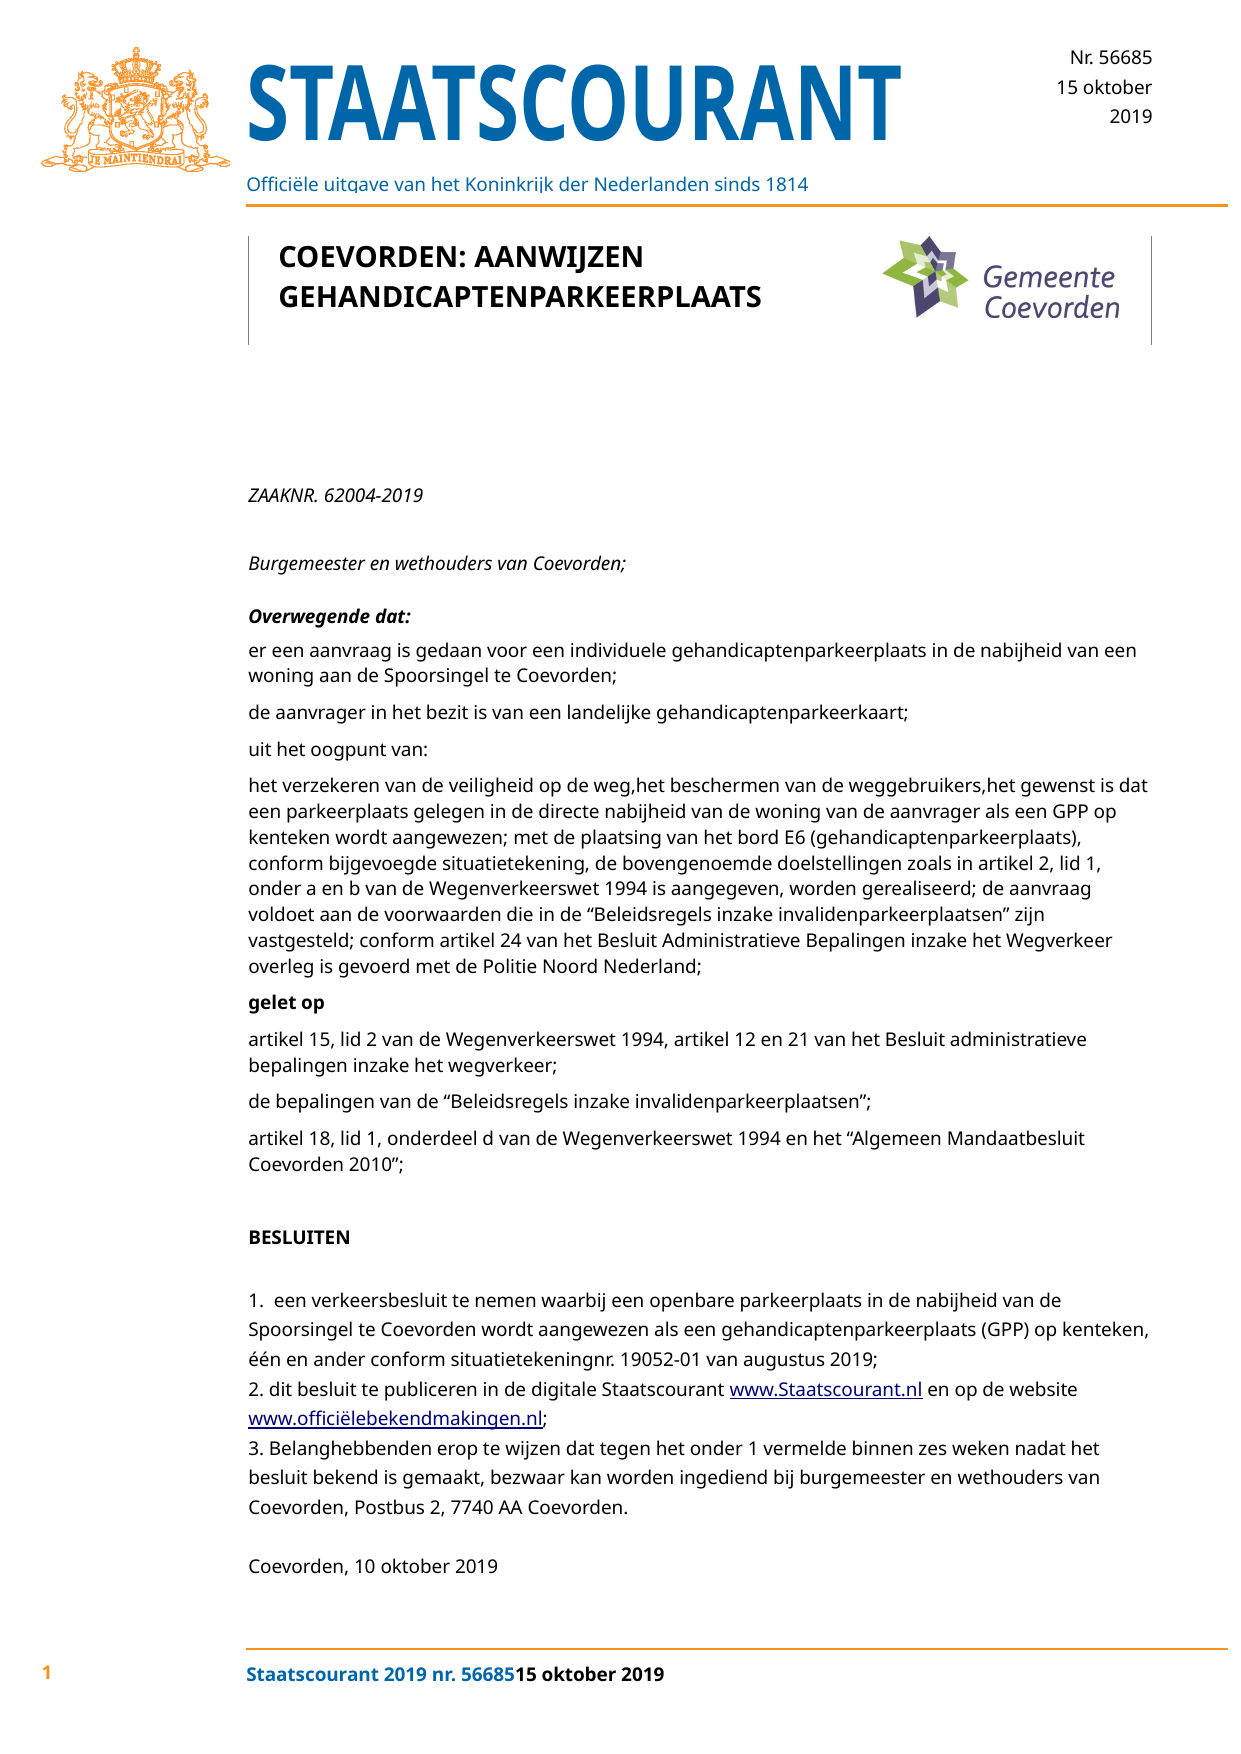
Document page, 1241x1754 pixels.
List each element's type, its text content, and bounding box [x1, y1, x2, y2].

text 3. Belanghebbenden erop te wijzen dat tegen het onder 1 vermelde binnen zes weken nadat het besluit bekend is gemaakt, bezwaar kan worden ingediend bij burgemeester en wethouders van Coevorden, Postbus 2, 7740 AA Coevorden. [248, 1435, 1152, 1520]
text artikel 18, lid 1, onderdeel d van de Wegenverkeerswet 1994 en het “Algemeen Mandaatbesluit Coevorden 2010”; [248, 1125, 1152, 1177]
table_header COEVORDEN: AANWIJZEN GEHANDICAPTENPARKEERPLAATS [249, 236, 850, 345]
text uit het oogpunt van: [248, 736, 1152, 762]
picture [41, 47, 231, 172]
text de bepalingen van de “Beleidsregels inzake invalidenparkeerplaatsen”; [248, 1088, 1152, 1114]
text de aanvrager in het bezit is van een landelijke gehandicaptenparkeerkaart; [248, 699, 1152, 725]
text artikel 15, lid 2 van de Wegenverkeerswet 1994, artikel 12 en 21 van het Besluit administratieve bepalingen inzake het wegverkeer; [248, 1026, 1152, 1078]
text gelet op [248, 989, 1152, 1015]
table_header [850, 236, 1151, 345]
text het verzekeren van de veiligheid op de weg,het beschermen van de weggebruikers,het gewenst is dat een parkeerplaats gelegen in de directe nabijheid van de woning van de aanvrager als een GPP op kenteken wordt aangewezen; met de plaatsing van het bord E6 (gehandicaptenparkeerplaats), conform bijgevoegde situatietekening, de bovengenoemde doelstellingen zoals in artikel 2, lid 1, onder a en b van de Wegenverkeerswet 1994 is aangegeven, worden gerealiseerd; de aanvraag voldoet aan de voorwaarden die in de “Beleidsregels inzake invalidenparkeerplaatsen” zijn vastgesteld; conform artikel 24 van het Besluit Administratieve Bepalingen inzake het Wegverkeer overleg is gevoerd met de Politie Noord Nederland; [248, 773, 1152, 978]
text BESLUITEN [248, 1224, 1152, 1250]
text ZAAKNR. 62004-2019 [248, 482, 1152, 508]
text Coevorden, 10 oktober 2019 [248, 1553, 1152, 1579]
picture [882, 236, 1119, 318]
text Burgemeester en wethouders van Coevorden; [248, 550, 1152, 576]
text er een aanvraag is gedaan voor een individuele gehandicaptenparkeerplaats in de nabijheid van een woning aan de Spoorsingel te Coevorden; [248, 637, 1152, 688]
text Overwegende dat: [248, 603, 1152, 629]
text 2. dit besluit te publiceren in de digitale Staatscourant www.Staatscourant.nl en op de website www.officiëlebekendmakingen.nl; [248, 1376, 1152, 1431]
text 1. een verkeersbesluit te nemen waarbij een openbare parkeerplaats in de nabijheid van de Spoorsingel te Coevorden wordt aangewezen als een gehandicaptenparkeerplaats (GPP) op kenteken, één en ander conform situatietekeningnr. 19052-01 van augustus 2019; [248, 1287, 1152, 1372]
